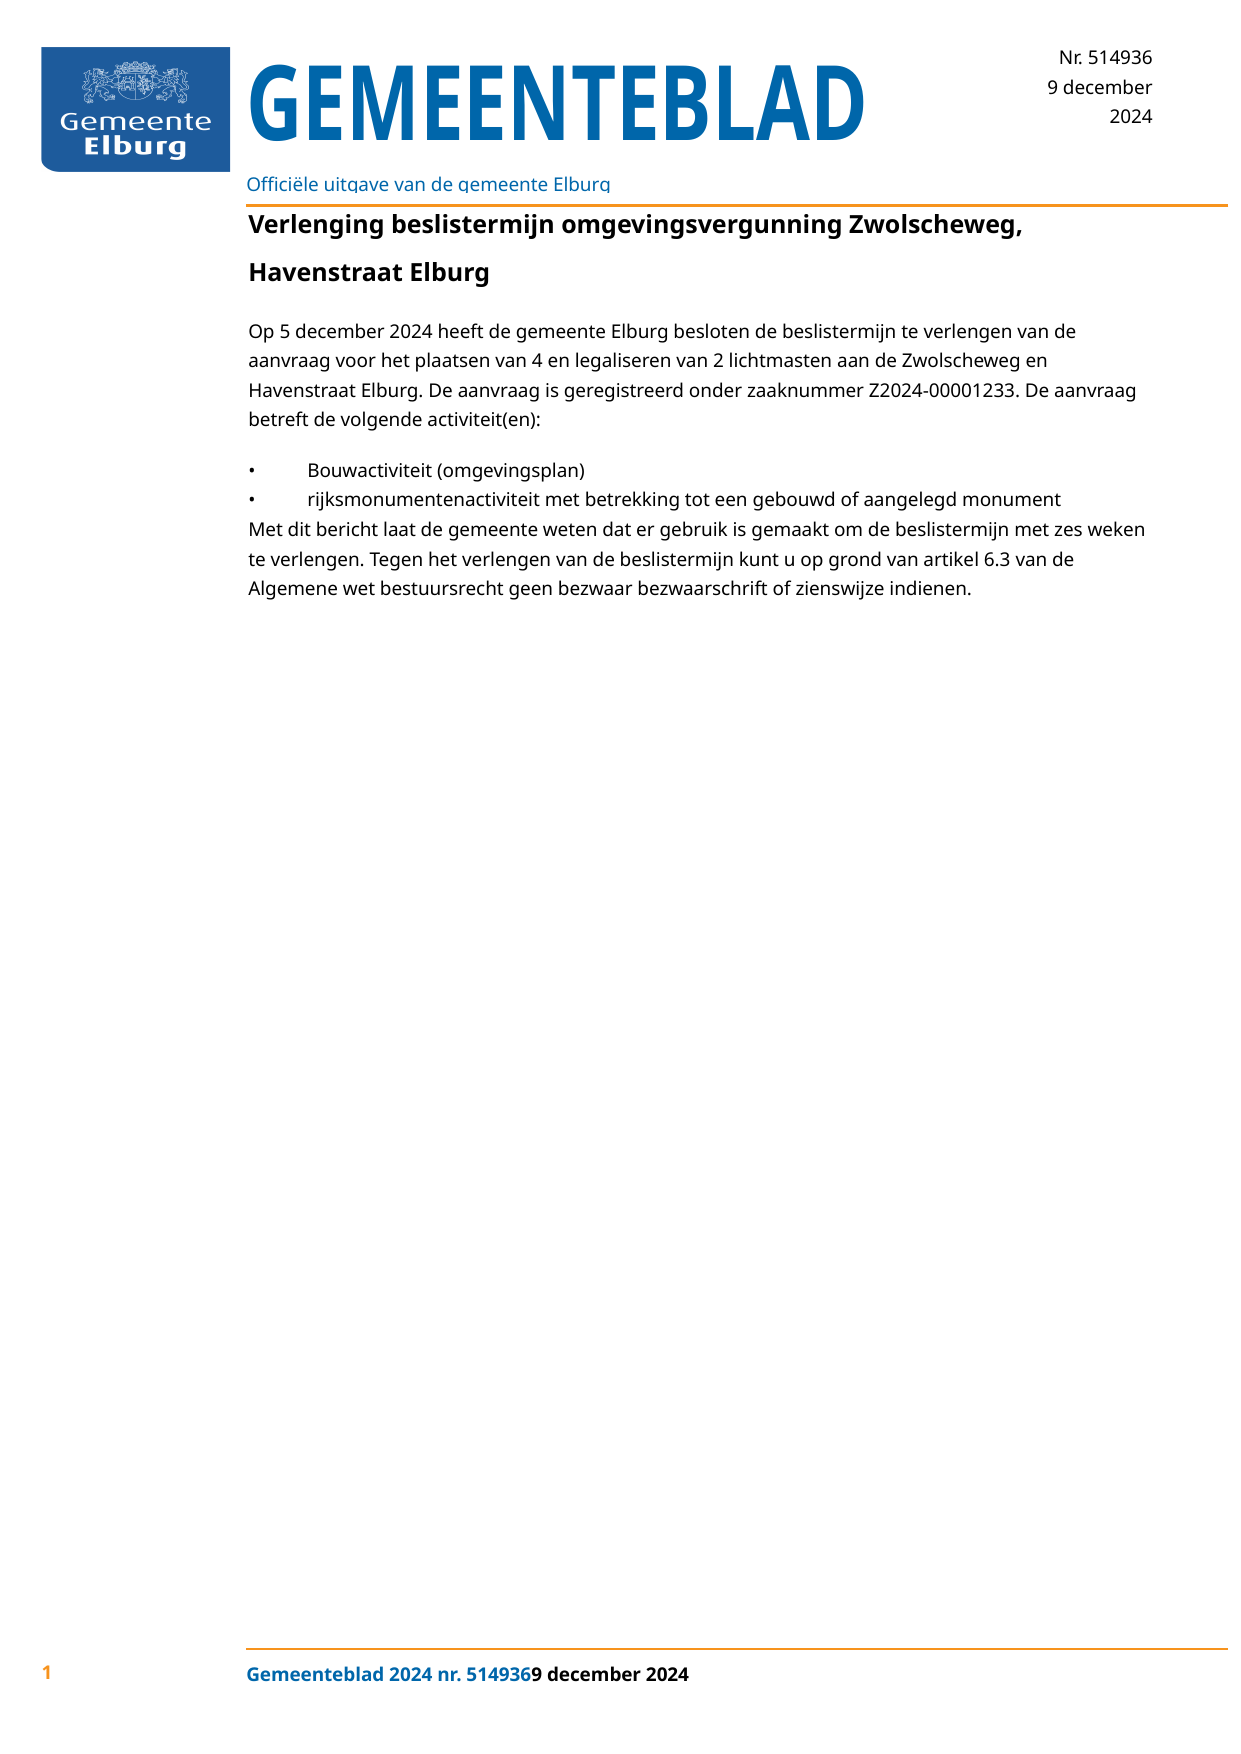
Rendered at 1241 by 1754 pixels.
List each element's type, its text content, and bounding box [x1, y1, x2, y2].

text Op 5 december 2024 heeft de gemeente Elburg besloten de beslistermijn te verlengen van de aanvraag voor het plaatsen van 4 en legaliseren van 2 lichtmasten aan de Zwolscheweg en Havenstraat Elburg. De aanvraag is geregistreerd onder zaaknummer Z2024-00001233. De aanvraag betreft de volgende activiteit(en): [248, 318, 1152, 432]
text Met dit bericht laat de gemeente weten dat er gebruik is gemaakt om de beslistermijn met zes weken te verlengen. Tegen het verlengen van de beslistermijn kunt u op grond van artikel 6.3 van de Algemene wet bestuursrecht geen bezwaar bezwaarschrift of zienswijze indienen. [248, 516, 1152, 601]
text Verlenging beslistermijn omgevingsvergunning Zwolscheweg, Havenstraat Elburg [248, 207, 1152, 288]
picture [41, 47, 231, 172]
list Bouwactiviteit (omgevingsplan) [248, 457, 1152, 483]
list rijksmonumentenactiviteit met betrekking tot een gebouwd of aangelegd monument [248, 487, 1152, 512]
